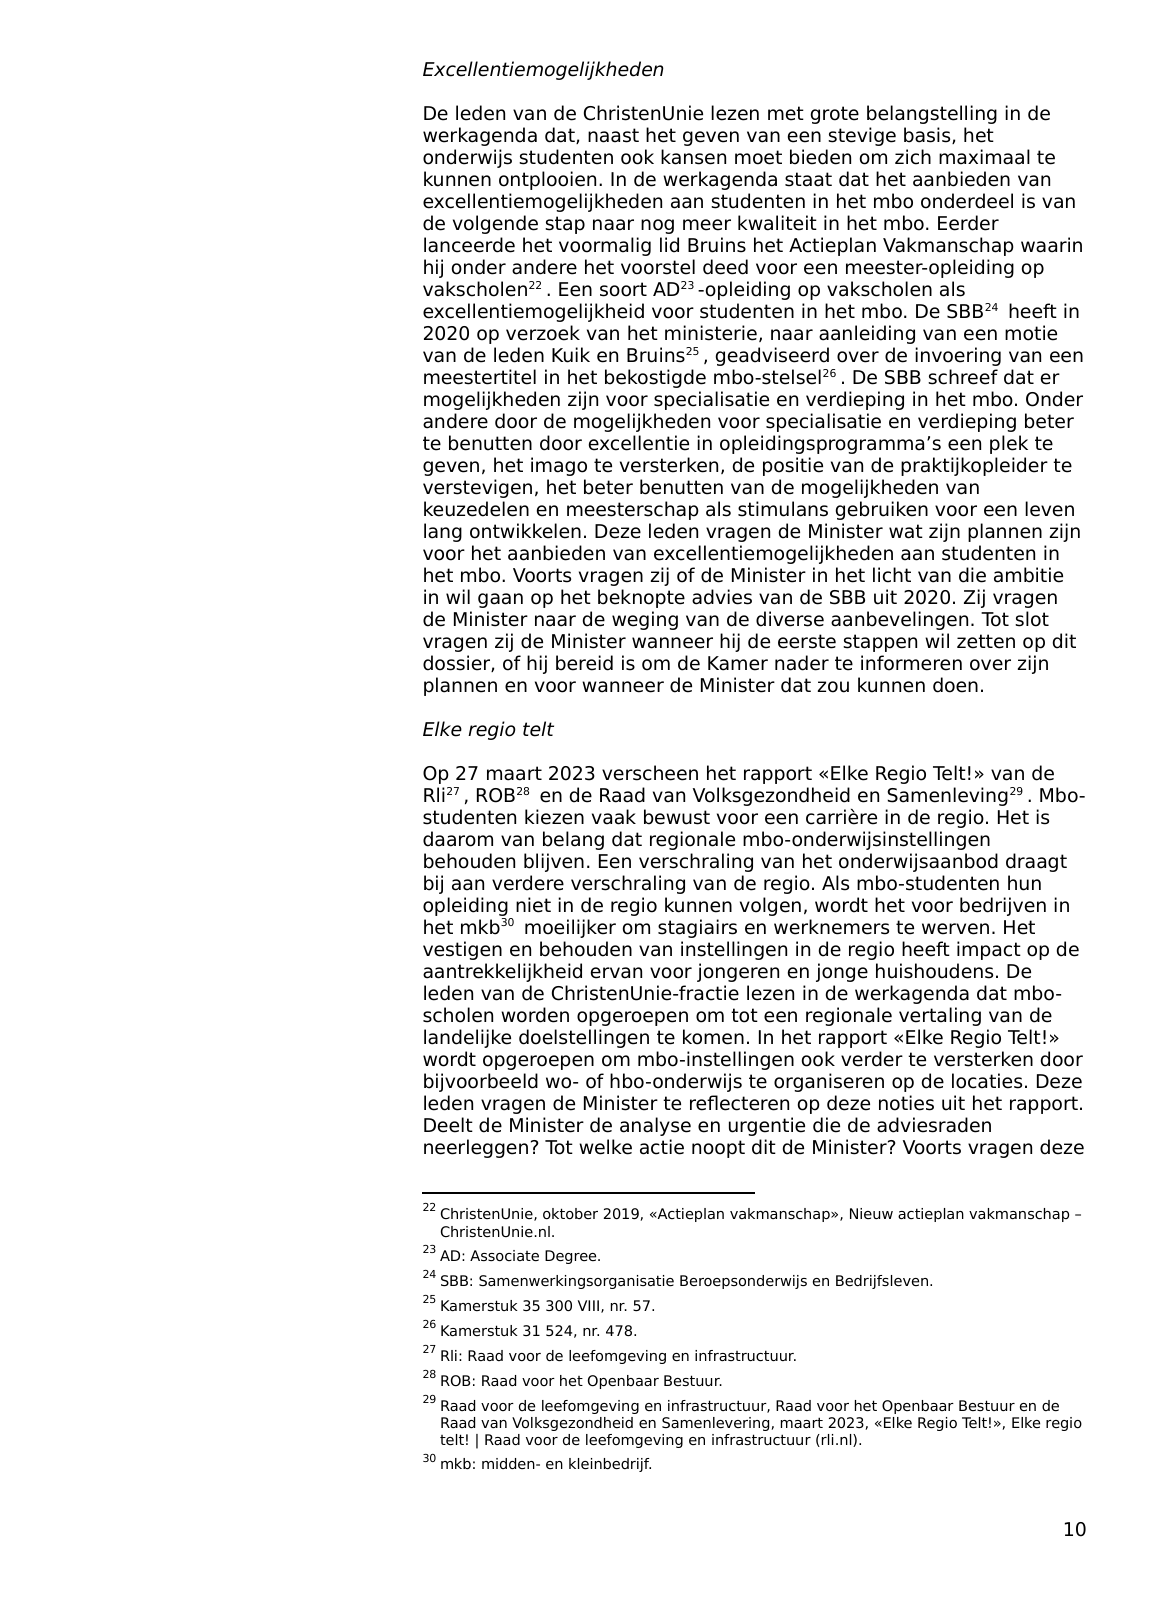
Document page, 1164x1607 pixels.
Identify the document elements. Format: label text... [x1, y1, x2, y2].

text De leden van de ChristenUnie lezen met grote belangstelling in de werkagenda dat, naast het geven van een stevige basis, het onderwijs studenten ook kansen moet bieden om zich maximaal te kunnen ontplooien. In de werkagenda staat dat het aanbieden van excellentiemogelijkheden aan studenten in het mbo onderdeel is van de volgende stap naar nog meer kwaliteit in het mbo. Eerder lanceerde het voormalig lid Bruins het Actieplan Vakmanschap waarin hij onder andere het voorstel deed voor een meester-opleiding op vakscholen. Een soort AD-opleiding op vakscholen als excellentiemogelijkheid voor studenten in het mbo. De SBB heeft in 2020 op verzoek van het ministerie, naar aanleiding van een motie van de leden Kuik en Bruins, geadviseerd over de invoering van een meestertitel in het bekostigde mbo-stelsel. De SBB schreef dat er mogelijkheden zijn voor specialisatie en verdieping in het mbo. Onder andere door de mogelijkheden voor specialisatie en verdieping beter te benutten door excellentie in opleidingsprogramma’s een plek te geven, het imago te versterken, de positie van de praktijkopleider te verstevigen, het beter benutten van de mogelijkheden van keuzedelen en meesterschap als stimulans gebruiken voor een leven lang ontwikkelen. Deze leden vragen de Minister wat zijn plannen zijn voor het aanbieden van excellentiemogelijkheden aan studenten in het mbo. Voorts vragen zij of de Minister in het licht van die ambitie in wil gaan op het beknopte advies van de SBB uit 2020. Zij vragen de Minister naar de weging van de diverse aanbevelingen. Tot slot vragen zij de Minister wanneer hij de eerste stappen wil zetten op dit dossier, of hij bereid is om de Kamer nader te informeren over zijn plannen en voor wanneer de Minister dat zou kunnen doen. [422, 103, 1087, 697]
subtitle Elke regio telt [422, 719, 1087, 741]
text Kamerstuk 31 524, nr. 478. [422, 1318, 1087, 1341]
text Kamerstuk 35 300 VIII, nr. 57. [422, 1293, 1087, 1316]
text Op 27 maart 2023 verscheen het rapport «Elke Regio Telt!» van de Rli, ROB en de Raad van Volksgezondheid en Samenleving. Mbo-studenten kiezen vaak bewust voor een carrière in de regio. Het is daarom van belang dat regionale mbo-onderwijsinstellingen behouden blijven. Een verschraling van het onderwijsaanbod draagt bij aan verdere verschraling van de regio. Als mbo-studenten hun opleiding niet in de regio kunnen volgen, wordt het voor bedrijven in het mkb moeilijker om stagiairs en werknemers te werven. Het vestigen en behouden van instellingen in de regio heeft impact op de aantrekkelijkheid ervan voor jongeren en jonge huishoudens. De leden van de ChristenUnie-fractie lezen in de werkagenda dat mbo-scholen worden opgeroepen om tot een regionale vertaling van de landelijke doelstellingen te komen. In het rapport «Elke Regio Telt!» wordt opgeroepen om mbo-instellingen ook verder te versterken door bijvoorbeeld wo- of hbo-onderwijs te organiseren op de locaties. Deze leden vragen de Minister te reflecteren op deze noties uit het rapport. Deelt de Minister de analyse en urgentie die de adviesraden neerleggen? Tot welke actie noopt dit de Minister? Voorts vragen deze [422, 763, 1087, 1159]
text ROB: Raad voor het Openbaar Bestuur. [422, 1368, 1087, 1391]
text SBB: Samenwerkingsorganisatie Beroepsonderwijs en Bedrijfsleven. [422, 1268, 1087, 1291]
text AD: Associate Degree. [422, 1243, 1087, 1266]
text Raad voor de leefomgeving en infrastructuur, Raad voor het Openbaar Bestuur en de Raad van Volksgezondheid en Samenlevering, maart 2023, «Elke Regio Telt!», Elke regio telt! | Raad voor de leefomgeving en infrastructuur (rli.nl). [422, 1393, 1087, 1449]
text ChristenUnie, oktober 2019, «Actieplan vakmanschap», Nieuw actieplan vakmanschap – ChristenUnie.nl. [422, 1202, 1087, 1241]
subtitle Excellentiemogelijkheden [422, 59, 1087, 81]
text Rli: Raad voor de leefomgeving en infrastructuur. [422, 1343, 1087, 1366]
text mkb: midden- en kleinbedrijf. [422, 1452, 1087, 1474]
